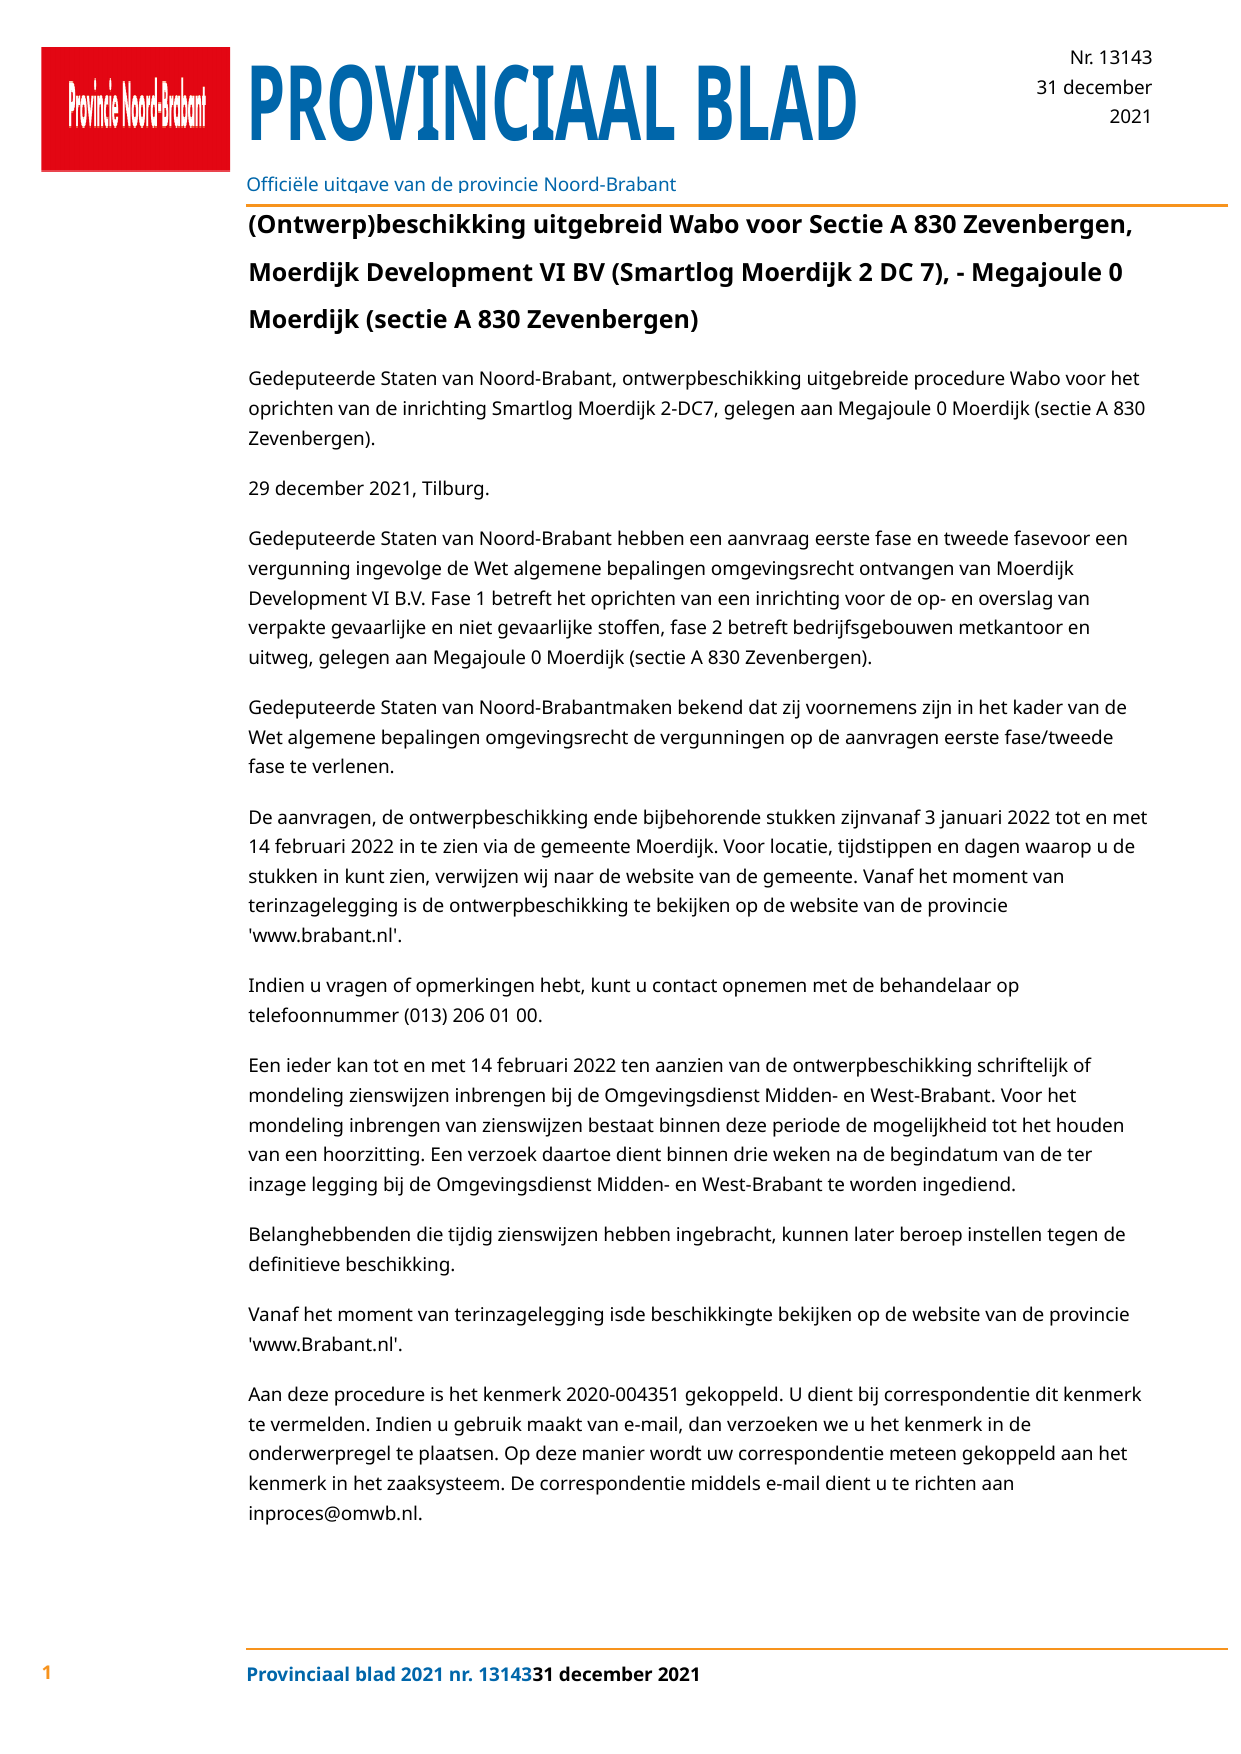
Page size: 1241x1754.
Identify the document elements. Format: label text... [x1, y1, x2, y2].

text Vanaf het moment van terinzagelegging isde beschikkingte bekijken op de website van de provincie 'www.Brabant.nl'. [248, 1301, 1152, 1357]
text Belanghebbenden die tijdig zienswijzen hebben ingebracht, kunnen later beroep instellen tegen de definitieve beschikking. [248, 1221, 1152, 1277]
text Aan deze procedure is het kenmerk 2020-004351 gekoppeld. U dient bij correspondentie dit kenmerk te vermelden. Indien u gebruik maakt van e-mail, dan verzoeken we u het kenmerk in de onderwerpregel te plaatsen. Op deze manier wordt uw correspondentie meteen gekoppeld aan het kenmerk in het zaaksysteem. De correspondentie middels e-mail dient u te richten aan inproces@omwb.nl. [248, 1381, 1152, 1525]
text Een ieder kan tot en met 14 februari 2022 ten aanzien van de ontwerpbeschikking schriftelijk of mondeling zienswijzen inbrengen bij de Omgevingsdienst Midden- en West-Brabant. Voor het mondeling inbrengen van zienswijzen bestaat binnen deze periode de mogelijkheid tot het houden van een hoorzitting. Een verzoek daartoe dient binnen drie weken na de begindatum van de ter inzage legging bij de Omgevingsdienst Midden- en West-Brabant te worden ingediend. [248, 1053, 1152, 1197]
text Gedeputeerde Staten van Noord-Brabant hebben een aanvraag eerste fase en tweede fasevoor een vergunning ingevolge de Wet algemene bepalingen omgevingsrecht ontvangen van Moerdijk Development VI B.V. Fase 1 betreft het oprichten van een inrichting voor de op- en overslag van verpakte gevaarlijke en niet gevaarlijke stoffen, fase 2 betreft bedrijfsgebouwen metkantoor en uitweg, gelegen aan Megajoule 0 Moerdijk (sectie A 830 Zevenbergen). [248, 526, 1152, 669]
text Indien u vragen of opmerkingen hebt, kunt u contact opnemen met de behandelaar op telefoonnummer (013) 206 01 00. [248, 973, 1152, 1028]
picture [41, 47, 231, 172]
text Gedeputeerde Staten van Noord-Brabant, ontwerpbeschikking uitgebreide procedure Wabo voor het oprichten van de inrichting Smartlog Moerdijk 2-DC7, gelegen aan Megajoule 0 Moerdijk (sectie A 830 Zevenbergen). [248, 366, 1152, 450]
text (Ontwerp)beschikking uitgebreid Wabo voor Sectie A 830 Zevenbergen, Moerdijk Development VI BV (Smartlog Moerdijk 2 DC 7), - Megajoule 0 Moerdijk (sectie A 830 Zevenbergen) [248, 207, 1152, 336]
text 29 december 2021, Tilburg. [248, 475, 1152, 501]
text De aanvragen, de ontwerpbeschikking ende bijbehorende stukken zijnvanaf 3 januari 2022 tot en met 14 februari 2022 in te zien via de gemeente Moerdijk. Voor locatie, tijdstippen en dagen waarop u de stukken in kunt zien, verwijzen wij naar de website van de gemeente. Vanaf het moment van terinzagelegging is de ontwerpbeschikking te bekijken op de website van de provincie 'www.brabant.nl'. [248, 804, 1152, 948]
text Gedeputeerde Staten van Noord-Brabantmaken bekend dat zij voornemens zijn in het kader van de Wet algemene bepalingen omgevingsrecht de vergunningen op de aanvragen eerste fase/tweede fase te verlenen. [248, 694, 1152, 779]
